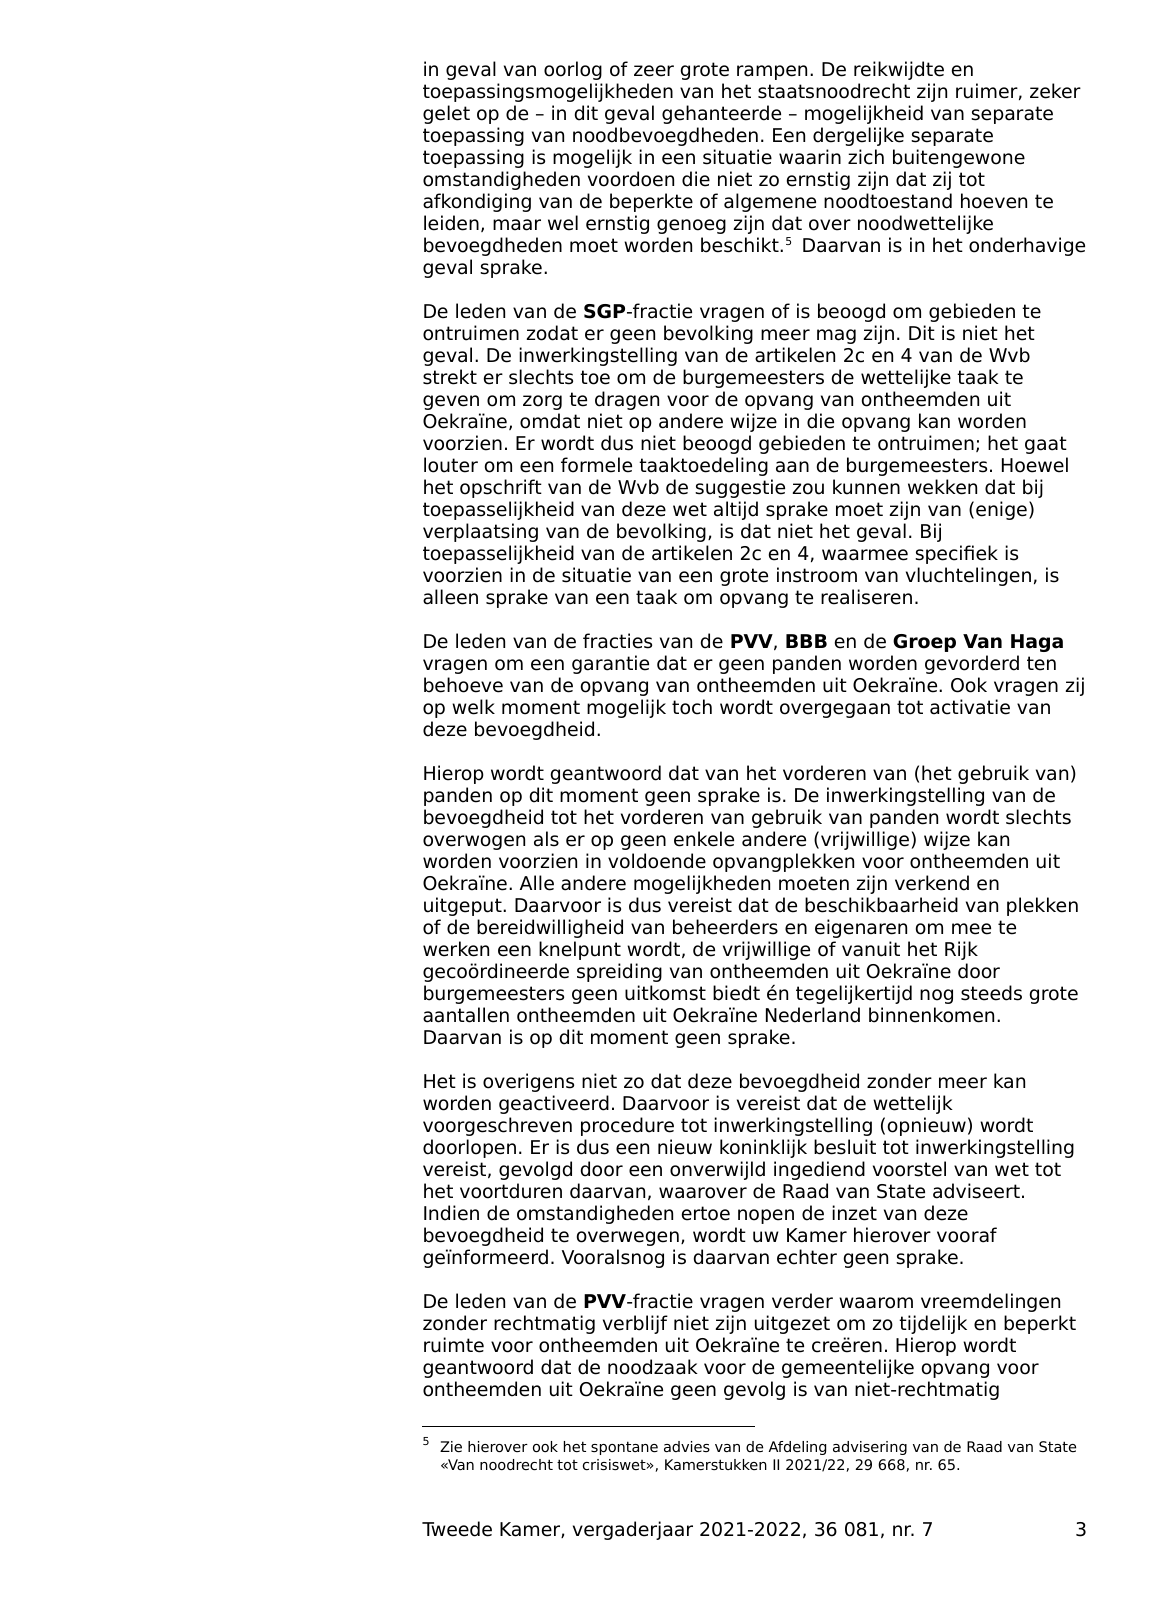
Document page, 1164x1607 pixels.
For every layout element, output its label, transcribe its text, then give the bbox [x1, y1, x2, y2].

text De leden van de SGP-fractie vragen of is beoogd om gebieden te ontruimen zodat er geen bevolking meer mag zijn. Dit is niet het geval. De inwerkingstelling van de artikelen 2c en 4 van de Wvb strekt er slechts toe om de burgemeesters de wettelijke taak te geven om zorg te dragen voor de opvang van ontheemden uit Oekraïne, omdat niet op andere wijze in die opvang kan worden voorzien. Er wordt dus niet beoogd gebieden te ontruimen; het gaat louter om een formele taaktoedeling aan de burgemeesters. Hoewel het opschrift van de Wvb de suggestie zou kunnen wekken dat bij toepasselijkheid van deze wet altijd sprake moet zijn van (enige) verplaatsing van de bevolking, is dat niet het geval. Bij toepasselijkheid van de artikelen 2c en 4, waarmee specifiek is voorzien in de situatie van een grote instroom van vluchtelingen, is alleen sprake van een taak om opvang te realiseren. [422, 301, 1087, 609]
text De leden van de fracties van de PVV, BBB en de Groep Van Haga vragen om een garantie dat er geen panden worden gevorderd ten behoeve van de opvang van ontheemden uit Oekraïne. Ook vragen zij op welk moment mogelijk toch wordt overgegaan tot activatie van deze bevoegdheid. [422, 631, 1087, 741]
text De leden van de PVV-fractie vragen verder waarom vreemdelingen zonder rechtmatig verblijf niet zijn uitgezet om zo tijdelijk en beperkt ruimte voor ontheemden uit Oekraïne te creëren. Hierop wordt geantwoord dat de noodzaak voor de gemeentelijke opvang voor ontheemden uit Oekraïne geen gevolg is van niet-rechtmatig [422, 1291, 1087, 1401]
text Hierop wordt geantwoord dat van het vorderen van (het gebruik van) panden op dit moment geen sprake is. De inwerkingstelling van de bevoegdheid tot het vorderen van gebruik van panden wordt slechts overwogen als er op geen enkele andere (vrijwillige) wijze kan worden voorzien in voldoende opvangplekken voor ontheemden uit Oekraïne. Alle andere mogelijkheden moeten zijn verkend en uitgeput. Daarvoor is dus vereist dat de beschikbaarheid van plekken of de bereidwilligheid van beheerders en eigenaren om mee te werken een knelpunt wordt, de vrijwillige of vanuit het Rijk gecoördineerde spreiding van ontheemden uit Oekraïne door burgemeesters geen uitkomst biedt én tegelijkertijd nog steeds grote aantallen ontheemden uit Oekraïne Nederland binnenkomen. Daarvan is op dit moment geen sprake. [422, 763, 1087, 1049]
text Het is overigens niet zo dat deze bevoegdheid zonder meer kan worden geactiveerd. Daarvoor is vereist dat de wettelijk voorgeschreven procedure tot inwerkingstelling (opnieuw) wordt doorlopen. Er is dus een nieuw koninklijk besluit tot inwerkingstelling vereist, gevolgd door een onverwijld ingediend voorstel van wet tot het voortduren daarvan, waarover de Raad van State adviseert. Indien de omstandigheden ertoe nopen de inzet van deze bevoegdheid te overwegen, wordt uw Kamer hierover vooraf geïnformeerd. Vooralsnog is daarvan echter geen sprake. [422, 1071, 1087, 1269]
text in geval van oorlog of zeer grote rampen. De reikwijdte en toepassingsmogelijkheden van het staatsnoodrecht zijn ruimer, zeker gelet op de – in dit geval gehanteerde – mogelijkheid van separate toepassing van noodbevoegdheden. Een dergelijke separate toepassing is mogelijk in een situatie waarin zich buitengewone omstandigheden voordoen die niet zo ernstig zijn dat zij tot afkondiging van de beperkte of algemene noodtoestand hoeven te leiden, maar wel ernstig genoeg zijn dat over noodwettelijke bevoegdheden moet worden beschikt. Daarvan is in het onderhavige geval sprake. [422, 59, 1087, 279]
text Zie hierover ook het spontane advies van de Afdeling advisering van de Raad van State «Van noodrecht tot crisiswet», Kamerstukken II 2021/22, 29 668, nr. 65. [422, 1435, 1087, 1474]
